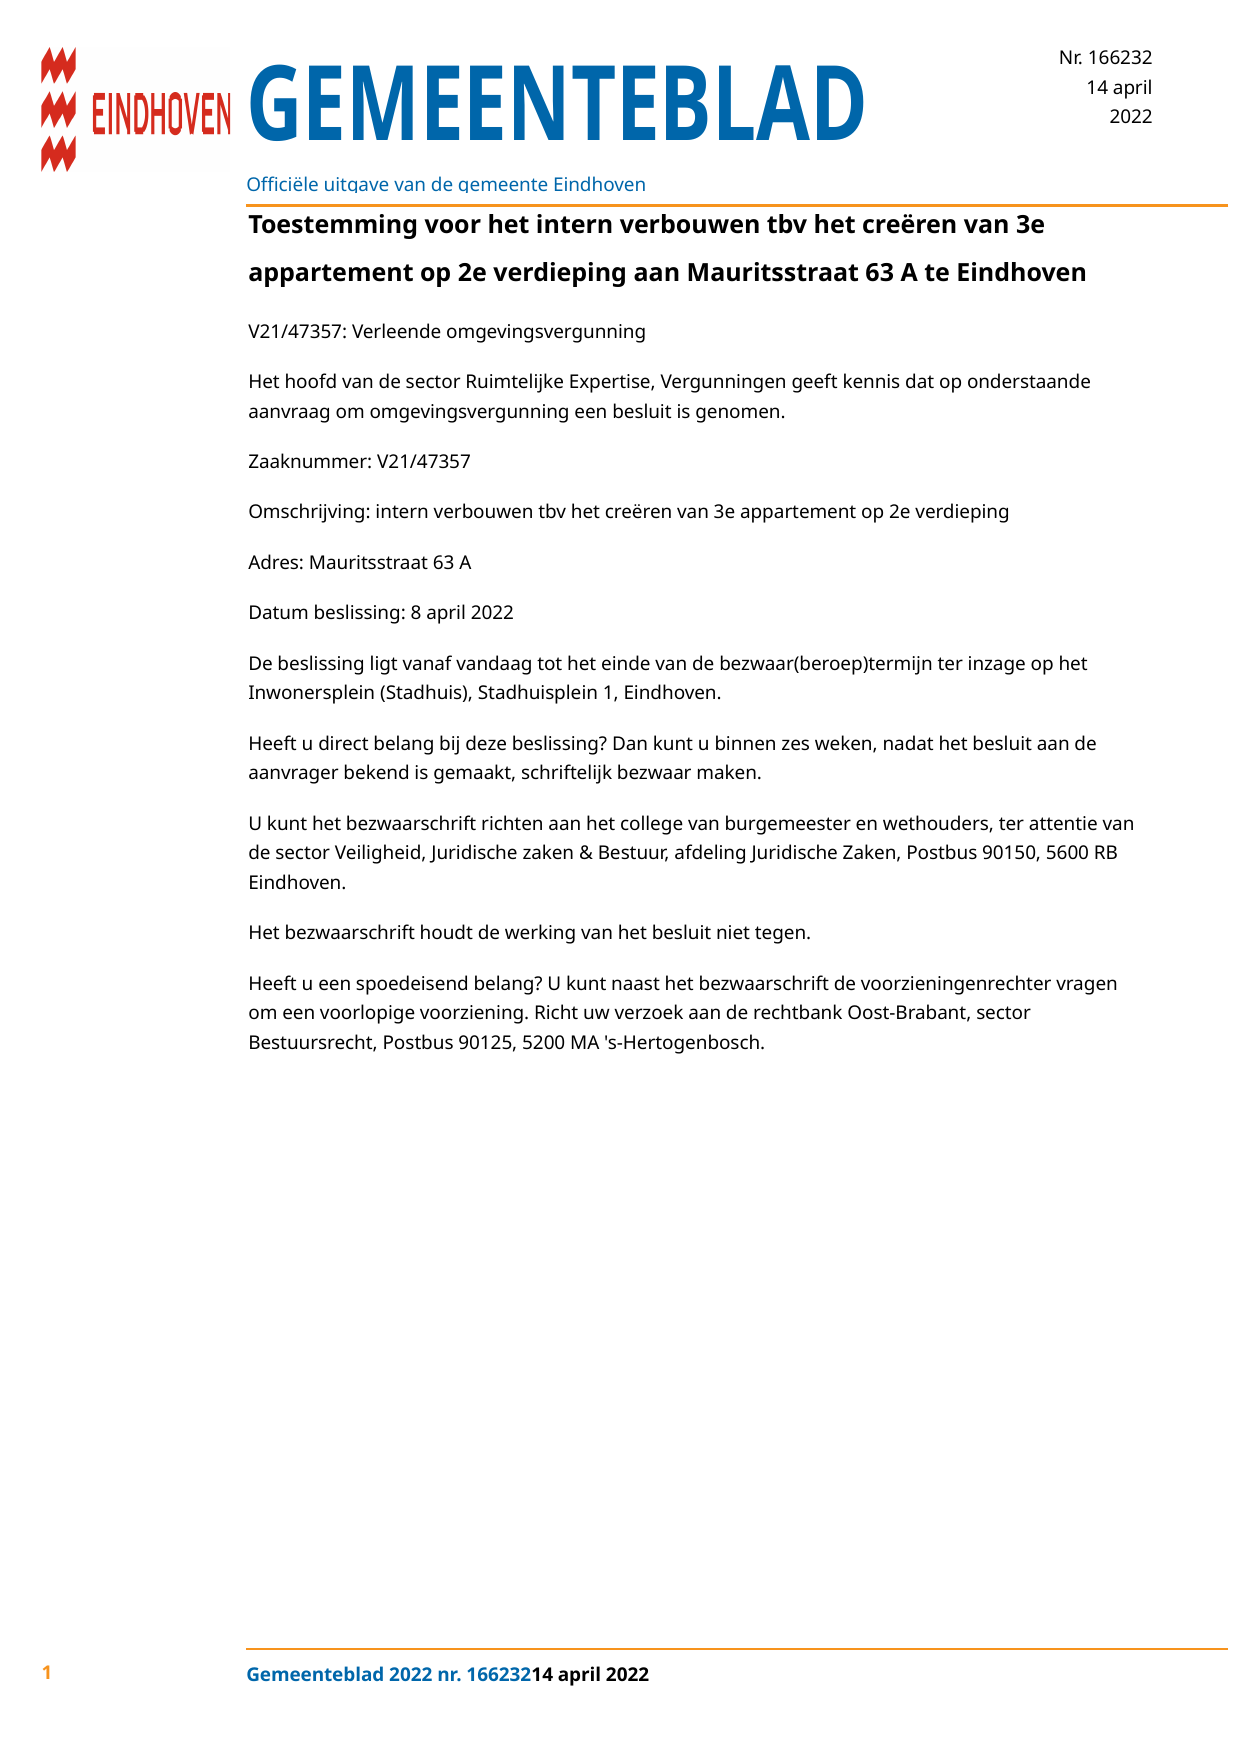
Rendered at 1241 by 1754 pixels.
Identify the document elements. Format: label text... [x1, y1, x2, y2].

text Toestemming voor het intern verbouwen tbv het creëren van 3e appartement op 2e verdieping aan Mauritsstraat 63 A te Eindhoven [248, 207, 1152, 288]
text Datum beslissing: 8 april 2022 [248, 599, 1152, 625]
text Het hoofd van de sector Ruimtelijke Expertise, Vergunningen geeft kennis dat op onderstaande aanvraag om omgevingsvergunning een besluit is genomen. [248, 368, 1152, 424]
text Zaaknummer: V21/47357 [248, 448, 1152, 474]
text Omschrijving: intern verbouwen tbv het creëren van 3e appartement op 2e verdieping [248, 499, 1152, 524]
text Heeft u direct belang bij deze beslissing? Dan kunt u binnen zes weken, nadat het besluit aan de aanvrager bekend is gemaakt, schriftelijk bezwaar maken. [248, 730, 1152, 785]
text Het bezwaarschrift houdt de werking van het besluit niet tegen. [248, 919, 1152, 945]
text Adres: Mauritsstraat 63 A [248, 549, 1152, 575]
picture [41, 47, 231, 172]
text De beslissing ligt vanaf vandaag tot het einde van de bezwaar(beroep)termijn ter inzage op het Inwonersplein (Stadhuis), Stadhuisplein 1, Eindhoven. [248, 650, 1152, 705]
text Heeft u een spoedeisend belang? U kunt naast het bezwaarschrift de voorzieningenrechter vragen om een voorlopige voorziening. Richt uw verzoek aan de rechtbank Oost-Brabant, sector Bestuursrecht, Postbus 90125, 5200 MA 's-Hertogenbosch. [248, 970, 1152, 1055]
text U kunt het bezwaarschrift richten aan het college van burgemeester en wethouders, ter attentie van de sector Veiligheid, Juridische zaken & Bestuur, afdeling Juridische Zaken, Postbus 90150, 5600 RB Eindhoven. [248, 810, 1152, 895]
text V21/47357: Verleende omgevingsvergunning [248, 318, 1152, 344]
